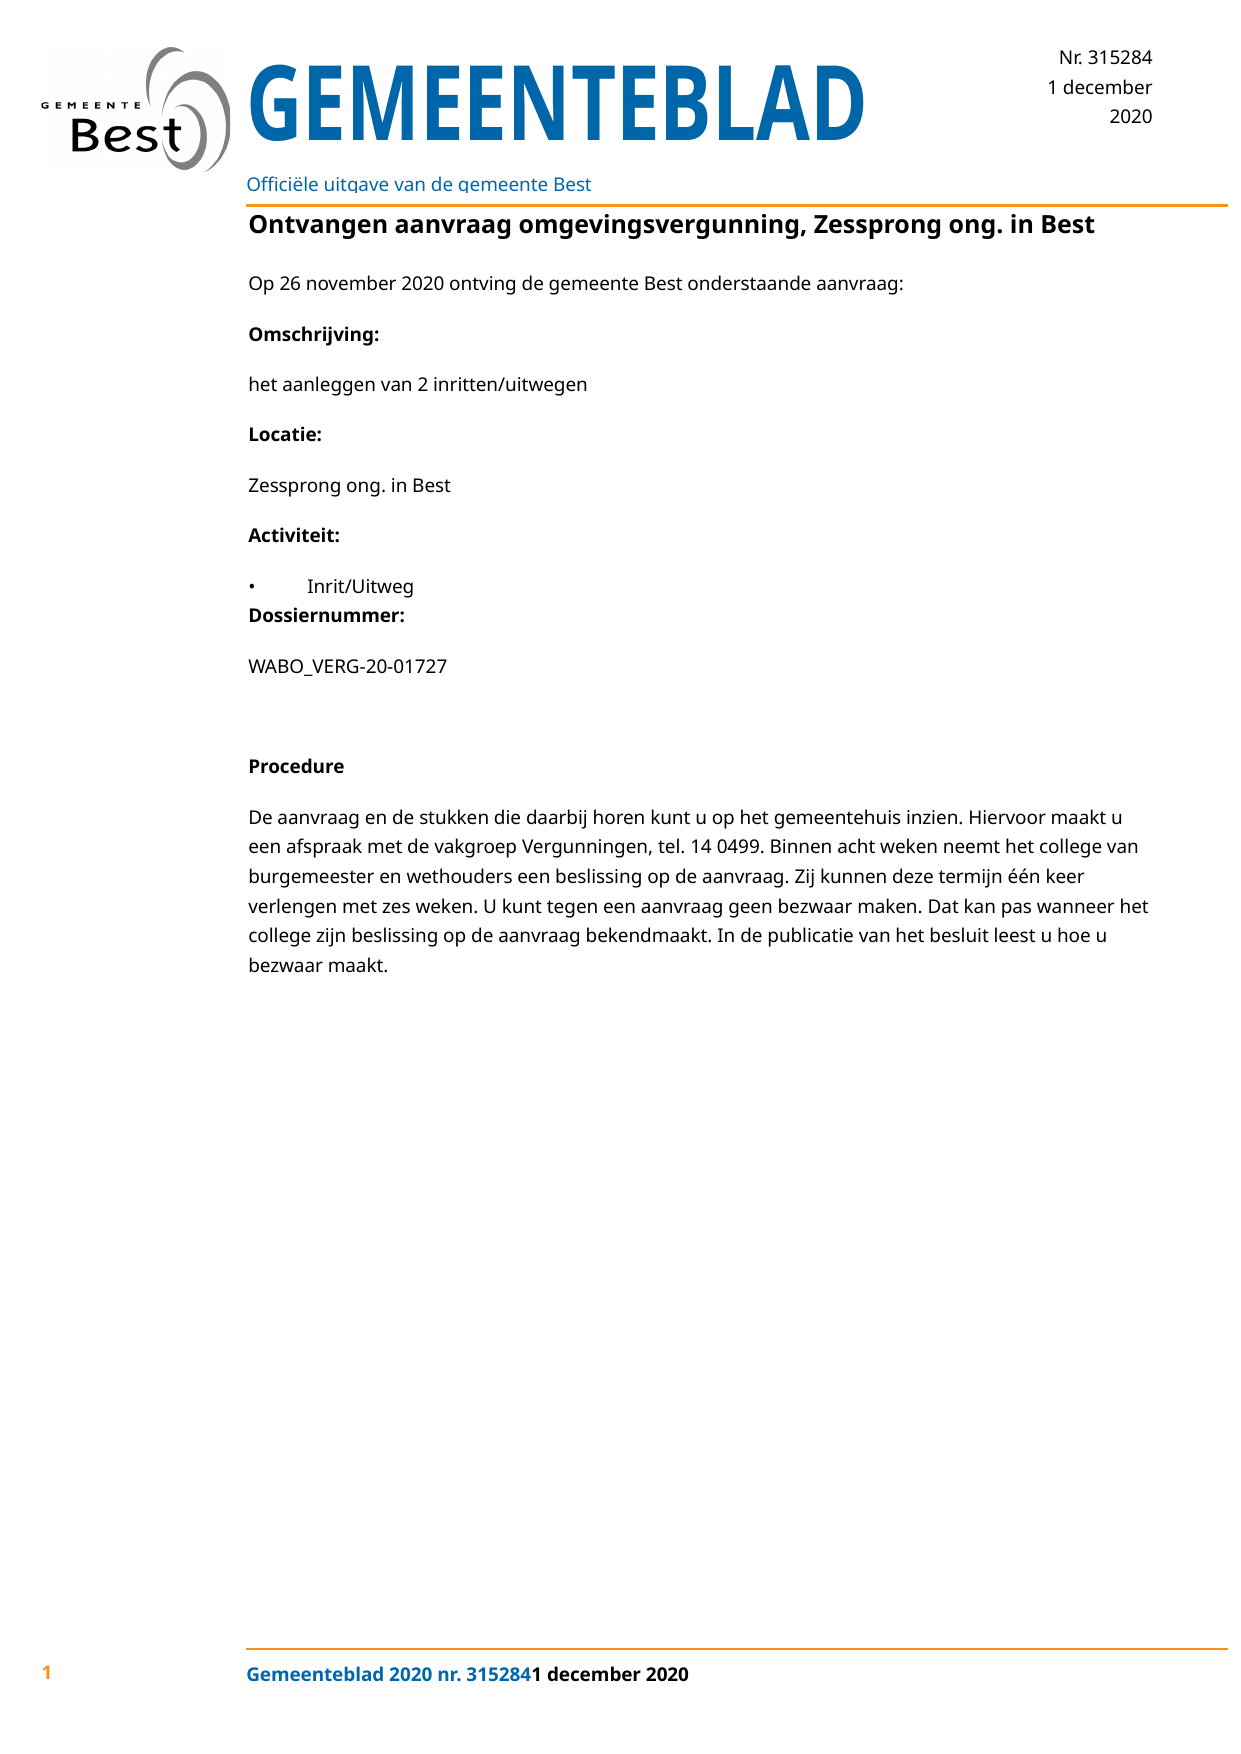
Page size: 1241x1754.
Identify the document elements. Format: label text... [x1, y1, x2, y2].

text Op 26 november 2020 ontving de gemeente Best onderstaande aanvraag: [248, 270, 1152, 296]
text Omschrijving: [248, 321, 1152, 346]
text Dossiernummer: [248, 602, 1152, 628]
text Zessprong ong. in Best [248, 472, 1152, 498]
text Locatie: [248, 422, 1152, 447]
text het aanleggen van 2 inritten/uitwegen [248, 371, 1152, 397]
text Ontvangen aanvraag omgevingsvergunning, Zessprong ong. in Best [248, 207, 1152, 241]
text De aanvraag en de stukken die daarbij horen kunt u op het gemeentehuis inzien. Hiervoor maakt u een afspraak met de vakgroep Vergunningen, tel. 14 0499. Binnen acht weken neemt het college van burgemeester en wethouders een beslissing op de aanvraag. Zij kunnen deze termijn één keer verlengen met zes weken. U kunt tegen een aanvraag geen bezwaar maken. Dat kan pas wanneer het college zijn beslissing op de aanvraag bekendmaakt. In de publicatie van het besluit leest u hoe u bezwaar maakt. [248, 804, 1152, 978]
list Inrit/Uitweg [248, 573, 1152, 598]
text WABO_VERG-20-01727 [248, 653, 1152, 678]
text Procedure [248, 754, 1152, 779]
picture [41, 47, 231, 172]
text Activiteit: [248, 522, 1152, 548]
